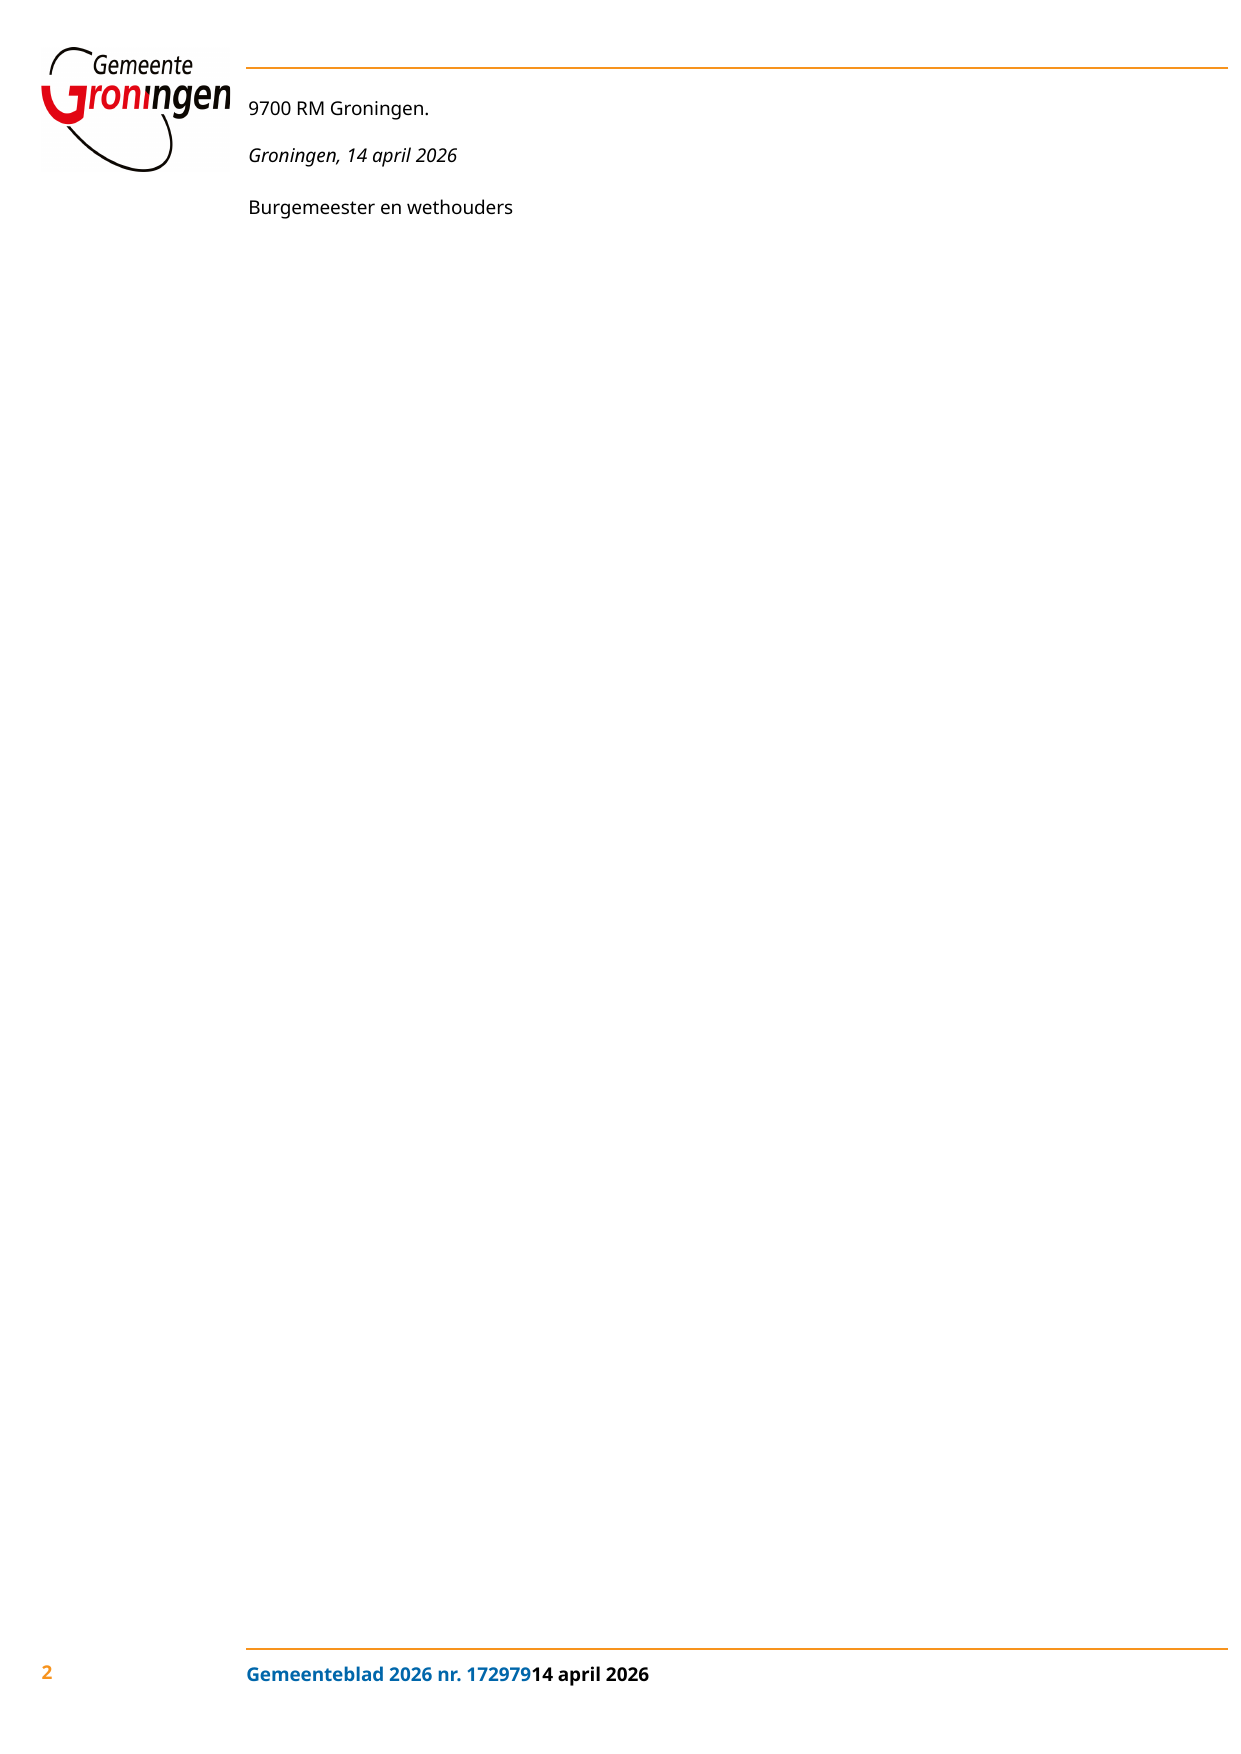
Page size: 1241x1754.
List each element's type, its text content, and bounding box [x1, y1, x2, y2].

text Burgemeester en wethouders [248, 194, 1152, 220]
picture [41, 47, 231, 172]
text 9700 RM Groningen. [248, 95, 1152, 121]
text Groningen, 14 april 2026 [248, 143, 1152, 168]
